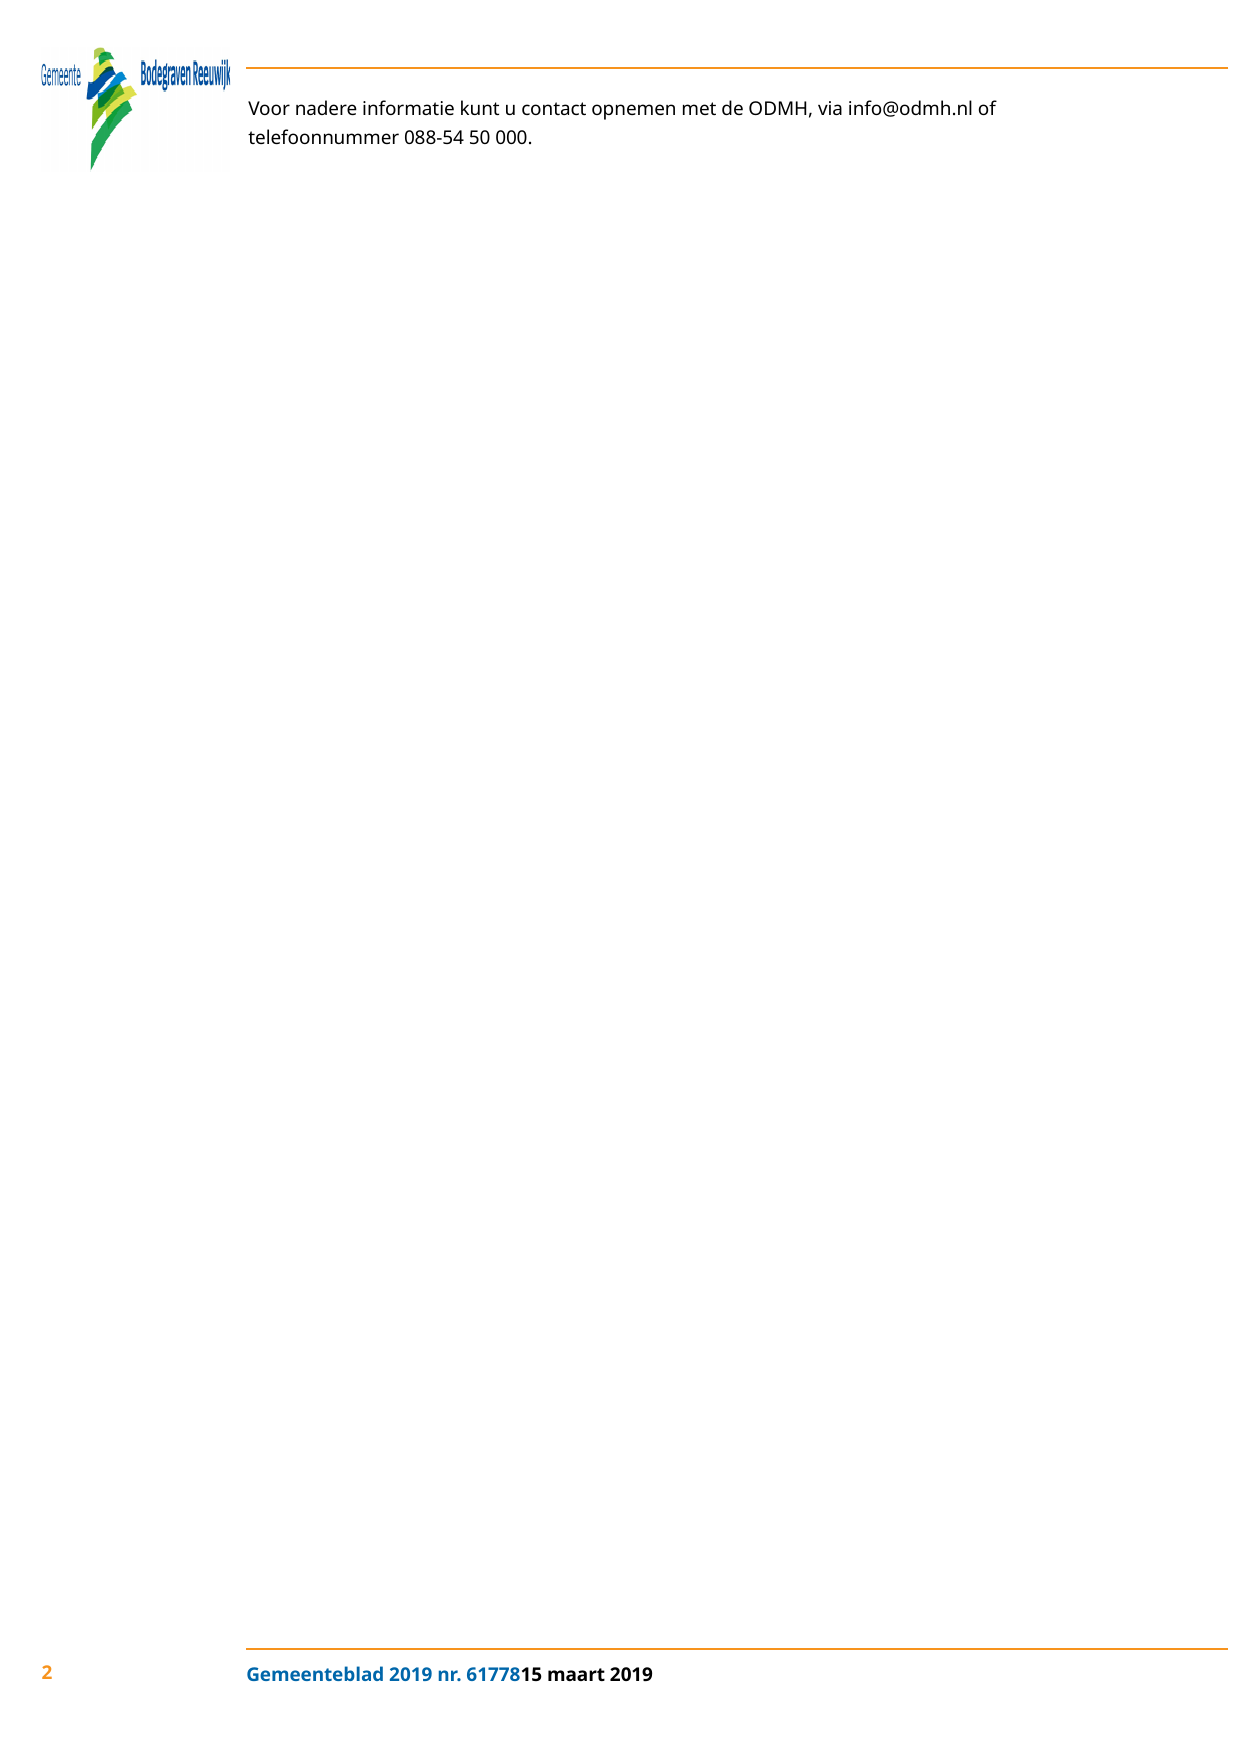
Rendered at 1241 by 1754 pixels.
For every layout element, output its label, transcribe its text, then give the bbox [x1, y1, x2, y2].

text Voor nadere informatie kunt u contact opnemen met de ODMH, via info@odmh.nl of telefoonnummer 088-54 50 000. [248, 95, 1152, 150]
picture [41, 47, 231, 172]
